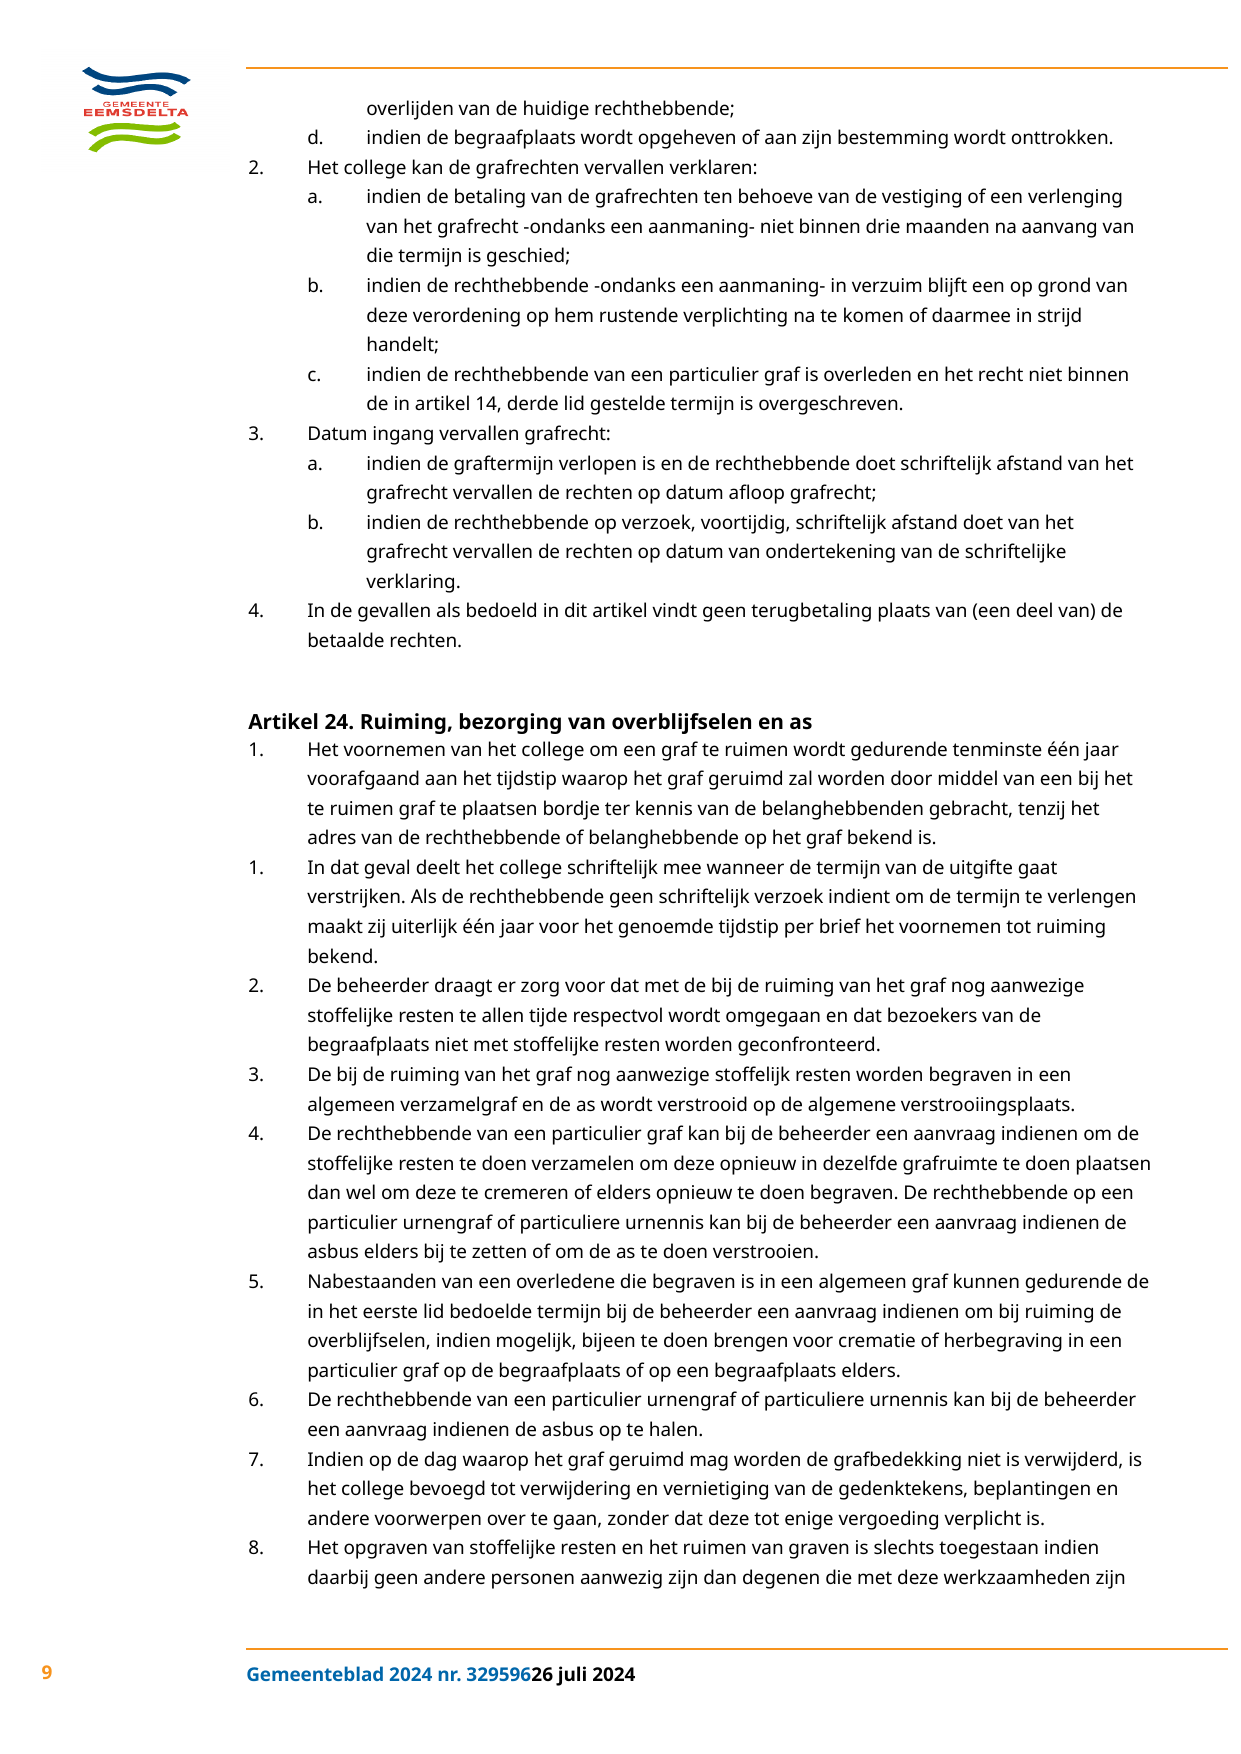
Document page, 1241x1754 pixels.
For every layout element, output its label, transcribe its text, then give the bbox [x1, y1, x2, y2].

list indien de betaling van de grafrechten ten behoeve van de vestiging of een verlenging van het grafrecht -ondanks een aanmaning- niet binnen drie maanden na aanvang van die termijn is geschied; [307, 183, 1152, 268]
text Artikel 24. Ruiming, bezorging van overblijfselen en as [248, 707, 1152, 736]
list indien de begraafplaats wordt opgeheven of aan zijn bestemming wordt onttrokken. [307, 124, 1152, 150]
list De rechthebbende van een particulier graf kan bij de beheerder een aanvraag indienen om de stoffelijke resten te doen verzamelen om deze opnieuw in dezelfde grafruimte te doen plaatsen dan wel om deze te cremeren of elders opnieuw te doen begraven. De rechthebbende op een particulier urnengraf of particuliere urnennis kan bij de beheerder een aanvraag indienen de asbus elders bij te zetten of om de as te doen verstrooien. [248, 1120, 1152, 1264]
list In dat geval deelt het college schriftelijk mee wanneer de termijn van de uitgifte gaat verstrijken. Als de rechthebbende geen schriftelijk verzoek indient om de termijn te verlengen maakt zij uiterlijk één jaar voor het genoemde tijdstip per brief het voornemen tot ruiming bekend. [248, 854, 1152, 968]
list Het opgraven van stoffelijke resten en het ruimen van graven is slechts toegestaan indien daarbij geen andere personen aanwezig zijn dan degenen die met deze werkzaamheden zijn [248, 1534, 1152, 1590]
picture [41, 47, 231, 172]
list indien de rechthebbende -ondanks een aanmaning- in verzuim blijft een op grond van deze verordening op hem rustende verplichting na te komen of daarmee in strijd handelt; [307, 272, 1152, 357]
list De beheerder draagt er zorg voor dat met de bij de ruiming van het graf nog aanwezige stoffelijke resten te allen tijde respectvol wordt omgegaan en dat bezoekers van de begraafplaats niet met stoffelijke resten worden geconfronteerd. [248, 972, 1152, 1057]
list indien de graftermijn verlopen is en de rechthebbende doet schriftelijk afstand van het grafrecht vervallen de rechten op datum afloop grafrecht; [307, 450, 1152, 505]
list Het voornemen van het college om een graf te ruimen wordt gedurende tenminste één jaar voorafgaand aan het tijdstip waarop het graf geruimd zal worden door middel van een bij het te ruimen graf te plaatsen bordje ter kennis van de belanghebbenden gebracht, tenzij het adres van de rechthebbende of belanghebbende op het graf bekend is. [248, 736, 1152, 850]
list indien de rechthebbende op verzoek, voortijdig, schriftelijk afstand doet van het grafrecht vervallen de rechten op datum van ondertekening van de schriftelijke verklaring. [307, 509, 1152, 594]
list In de gevallen als bedoeld in dit artikel vindt geen terugbetaling plaats van (een deel van) de betaalde rechten. [248, 598, 1152, 653]
list De rechthebbende van een particulier urnengraf of particuliere urnennis kan bij de beheerder een aanvraag indienen de asbus op te halen. [248, 1387, 1152, 1442]
list Nabestaanden van een overledene die begraven is in een algemeen graf kunnen gedurende de in het eerste lid bedoelde termijn bij de beheerder een aanvraag indienen om bij ruiming de overblijfselen, indien mogelijk, bijeen te doen brengen voor crematie of herbegraving in een particulier graf op de begraafplaats of op een begraafplaats elders. [248, 1268, 1152, 1383]
list De bij de ruiming van het graf nog aanwezige stoffelijk resten worden begraven in een algemeen verzamelgraf en de as wordt verstrooid op de algemene verstrooiingsplaats. [248, 1061, 1152, 1116]
list indien de rechthebbende van een particulier graf is overleden en het recht niet binnen de in artikel 14, derde lid gestelde termijn is overgeschreven. [307, 361, 1152, 416]
list Het college kan de grafrechten vervallen verklaren: [248, 154, 1152, 180]
list overlijden van de huidige rechthebbende; [307, 95, 1152, 121]
list Indien op de dag waarop het graf geruimd mag worden de grafbedekking niet is verwijderd, is het college bevoegd tot verwijdering en vernietiging van de gedenktekens, beplantingen en andere voorwerpen over te gaan, zonder dat deze tot enige vergoeding verplicht is. [248, 1446, 1152, 1531]
list Datum ingang vervallen grafrecht: [248, 420, 1152, 446]
